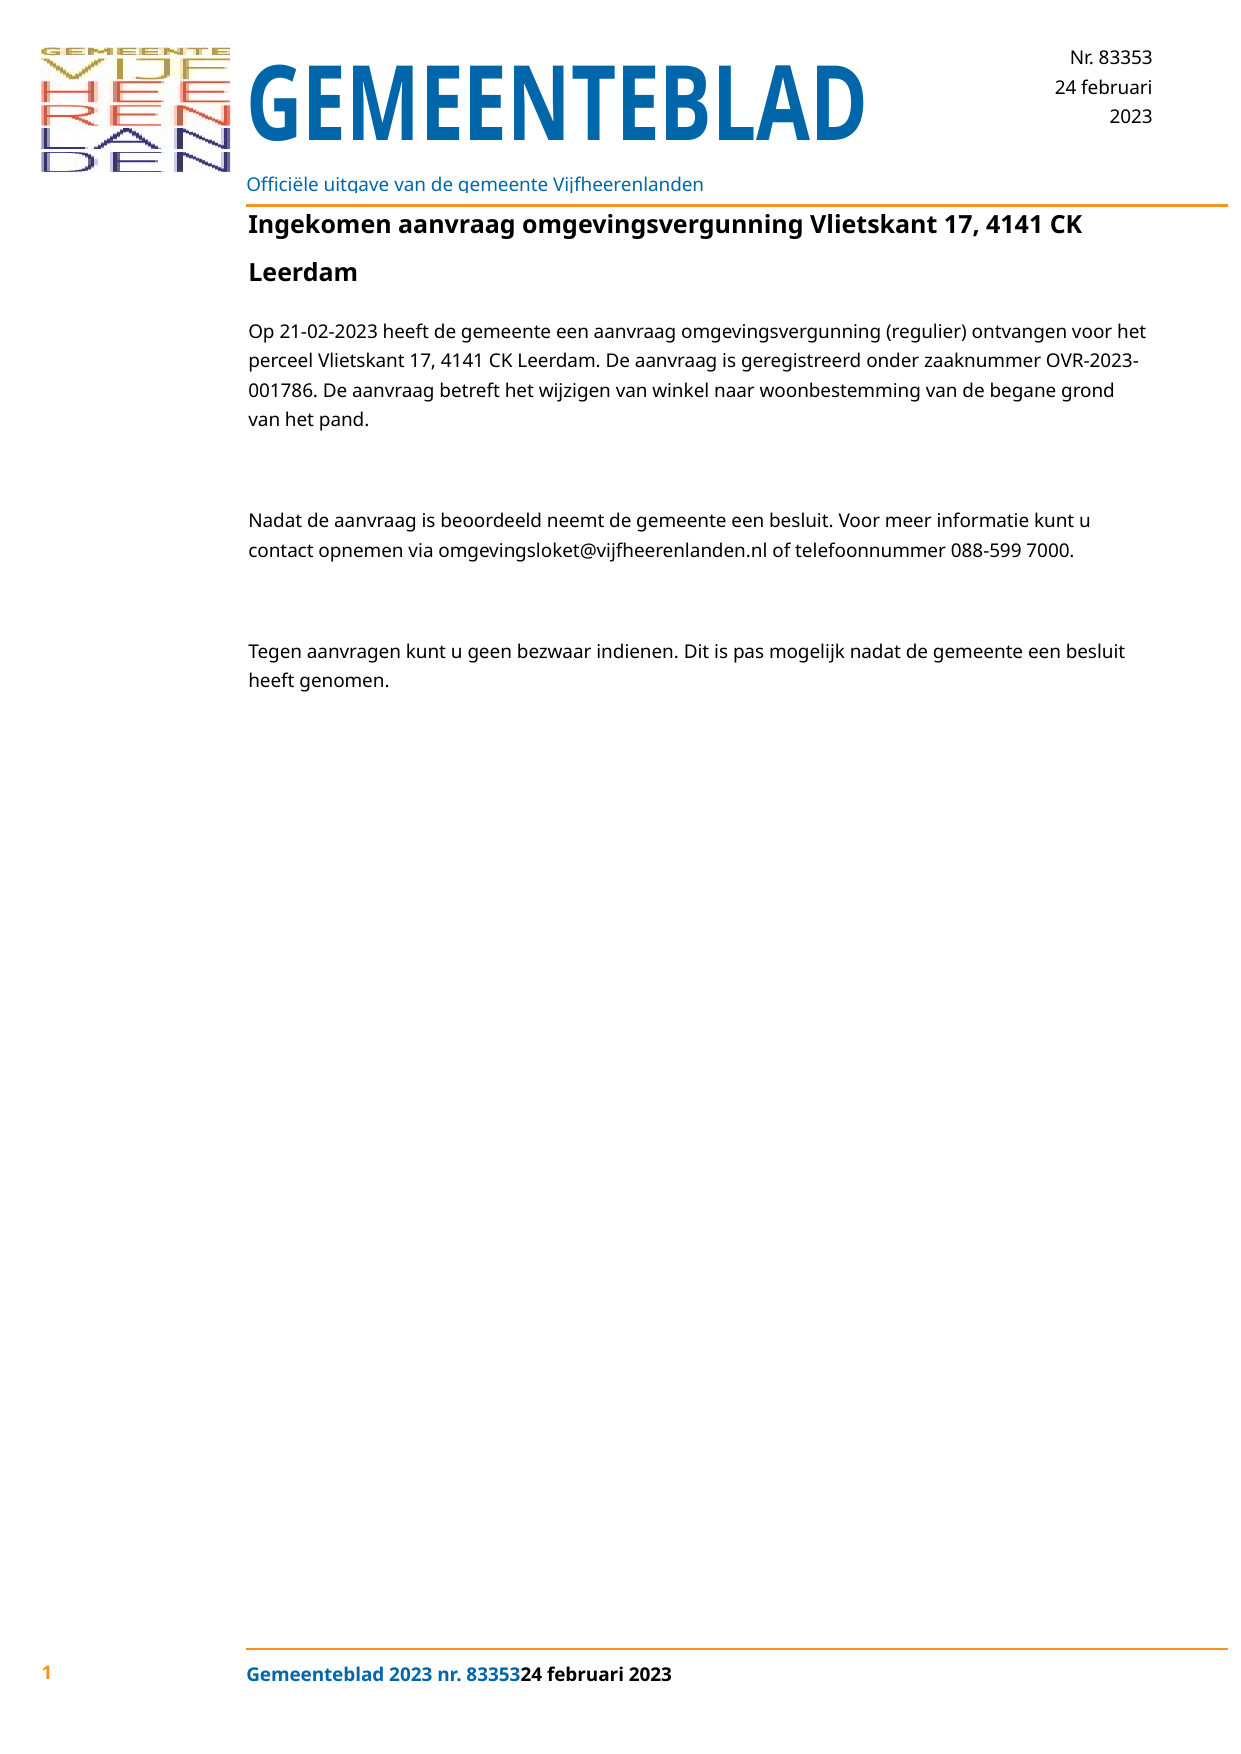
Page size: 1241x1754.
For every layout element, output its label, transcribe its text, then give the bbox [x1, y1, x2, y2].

text Ingekomen aanvraag omgevingsvergunning Vlietskant 17, 4141 CK Leerdam [248, 207, 1152, 288]
text Nadat de aanvraag is beoordeeld neemt de gemeente een besluit. Voor meer informatie kunt u contact opnemen via omgevingsloket@vijfheerenlanden.nl of telefoonnummer 088-599 7000. [248, 507, 1152, 563]
text Op 21-02-2023 heeft de gemeente een aanvraag omgevingsvergunning (regulier) ontvangen voor het perceel Vlietskant 17, 4141 CK Leerdam. De aanvraag is geregistreerd onder zaaknummer OVR-2023-001786. De aanvraag betreft het wijzigen van winkel naar woonbestemming van de begane grond van het pand. [248, 318, 1152, 432]
picture [41, 47, 231, 172]
text Tegen aanvragen kunt u geen bezwaar indienen. Dit is pas mogelijk nadat de gemeente een besluit heeft genomen. [248, 638, 1152, 693]
